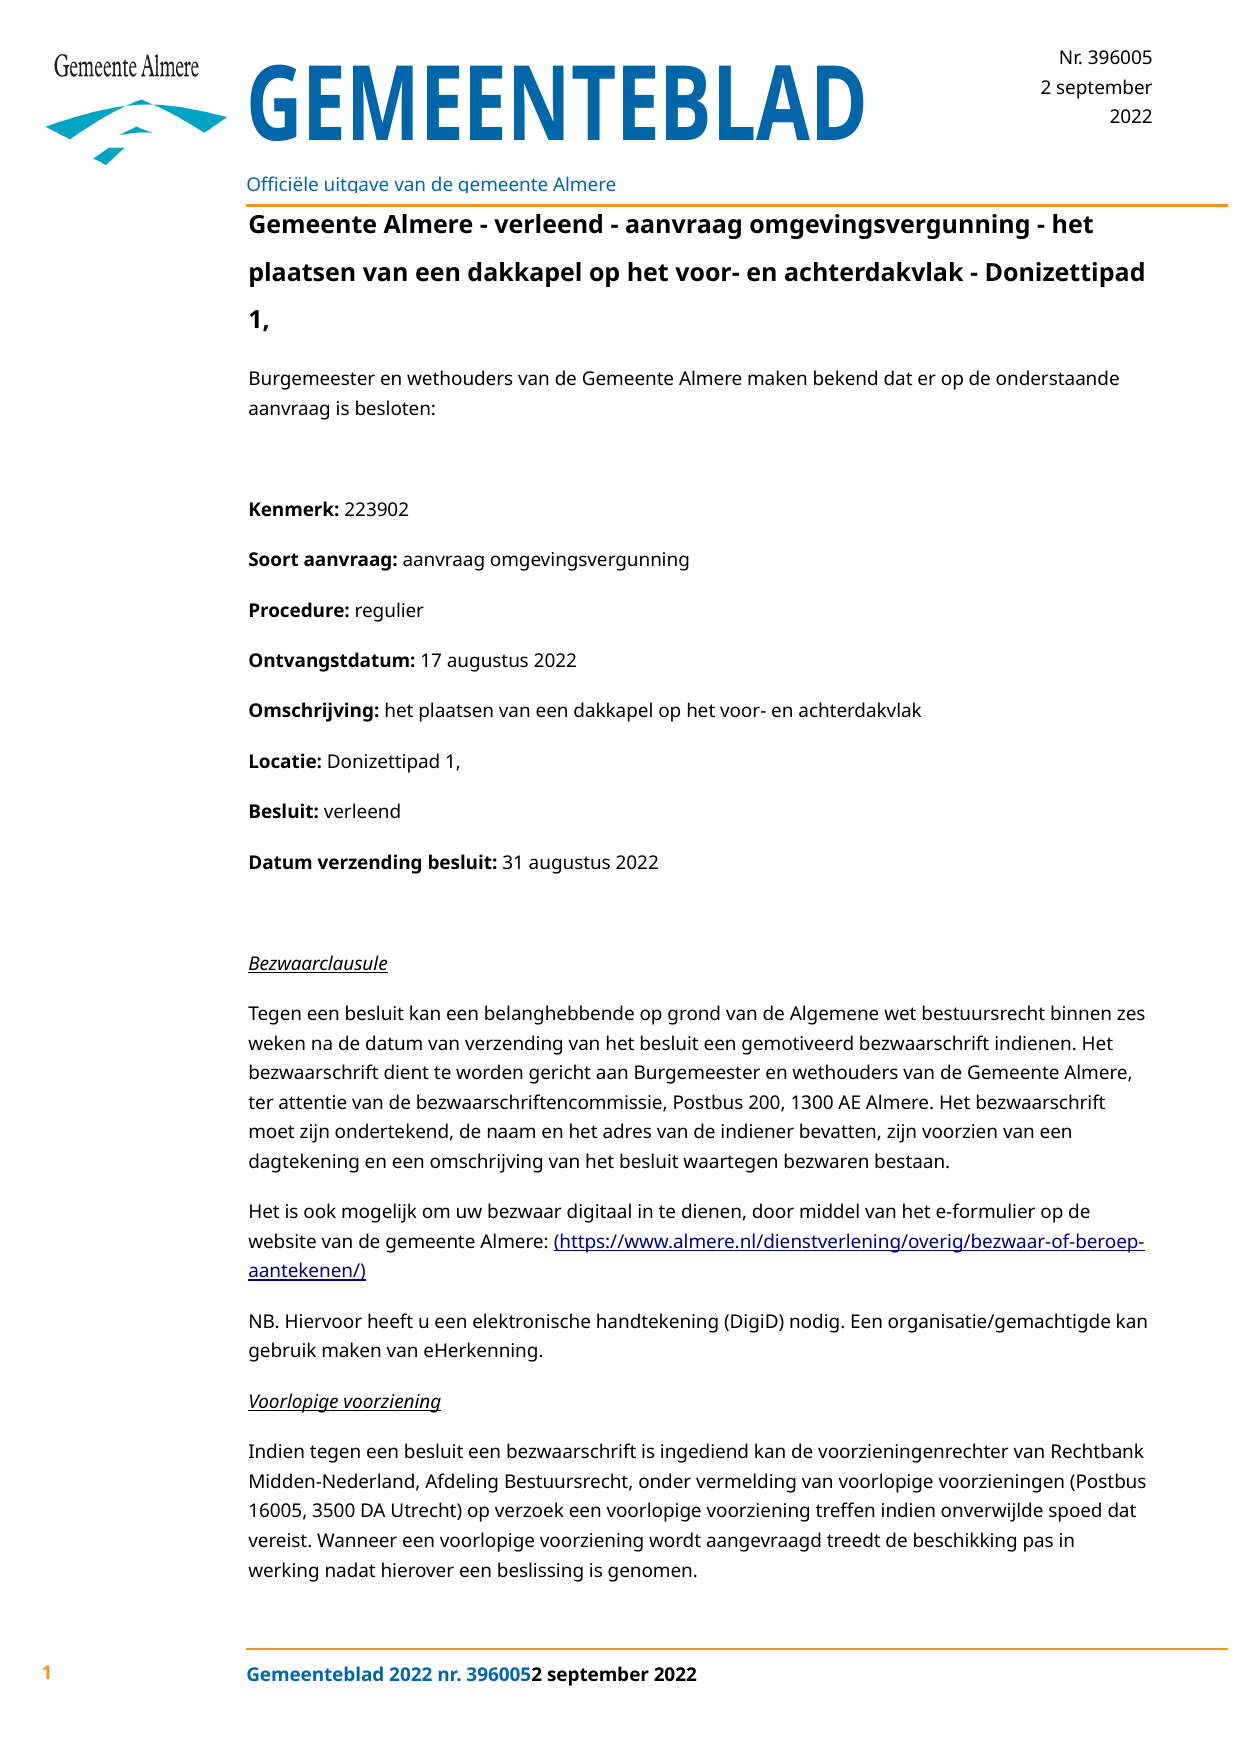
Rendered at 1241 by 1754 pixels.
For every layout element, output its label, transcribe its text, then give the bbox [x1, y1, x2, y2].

text Datum verzending besluit: 31 augustus 2022 [248, 849, 1152, 874]
text Omschrijving: het plaatsen van een dakkapel op het voor- en achterdakvlak [248, 698, 1152, 723]
picture [41, 47, 231, 172]
text Procedure: regulier [248, 597, 1152, 622]
text NB. Hiervoor heeft u een elektronische handtekening (DigiD) nodig. Een organisatie/gemachtigde kan gebruik maken van eHerkenning. [248, 1308, 1152, 1363]
text Kenmerk: 223902 [248, 496, 1152, 522]
text Locatie: Donizettipad 1, [248, 748, 1152, 774]
text Gemeente Almere - verleend - aanvraag omgevingsvergunning - het plaatsen van een dakkapel op het voor- en achterdakvlak - Donizettipad 1, [248, 207, 1152, 336]
text Tegen een besluit kan een belanghebbende op grond van de Algemene wet bestuursrecht binnen zes weken na de datum van verzending van het besluit een gemotiveerd bezwaarschrift indienen. Het bezwaarschrift dient te worden gericht aan Burgemeester en wethouders van de Gemeente Almere, ter attentie van de bezwaarschriftencommissie, Postbus 200, 1300 AE Almere. Het bezwaarschrift moet zijn ondertekend, de naam en het adres van de indiener bevatten, zijn voorzien van een dagtekening en een omschrijving van het besluit waartegen bezwaren bestaan. [248, 1000, 1152, 1174]
text Indien tegen een besluit een bezwaarschrift is ingediend kan de voorzieningenrechter van Rechtbank Midden-Nederland, Afdeling Bestuursrecht, onder vermelding van voorlopige voorzieningen (Postbus 16005, 3500 DA Utrecht) op verzoek een voorlopige voorziening treffen indien onverwijlde spoed dat vereist. Wanneer een voorlopige voorziening wordt aangevraagd treedt de beschikking pas in werking nadat hierover een beslissing is genomen. [248, 1438, 1152, 1582]
text Ontvangstdatum: 17 augustus 2022 [248, 647, 1152, 673]
text Besluit: verleend [248, 798, 1152, 824]
text Voorlopige voorziening [248, 1388, 1152, 1414]
text Burgemeester en wethouders van de Gemeente Almere maken bekend dat er op de onderstaande aanvraag is besloten: [248, 366, 1152, 421]
text Het is ook mogelijk om uw bezwaar digitaal in te dienen, door middel van het e-formulier op de website van de gemeente Almere: (https://www.almere.nl/dienstverlening/overig/bezwaar-of-beroep-aantekenen/) [248, 1198, 1152, 1283]
text Soort aanvraag: aanvraag omgevingsvergunning [248, 546, 1152, 572]
text Bezwaarclausule [248, 950, 1152, 975]
